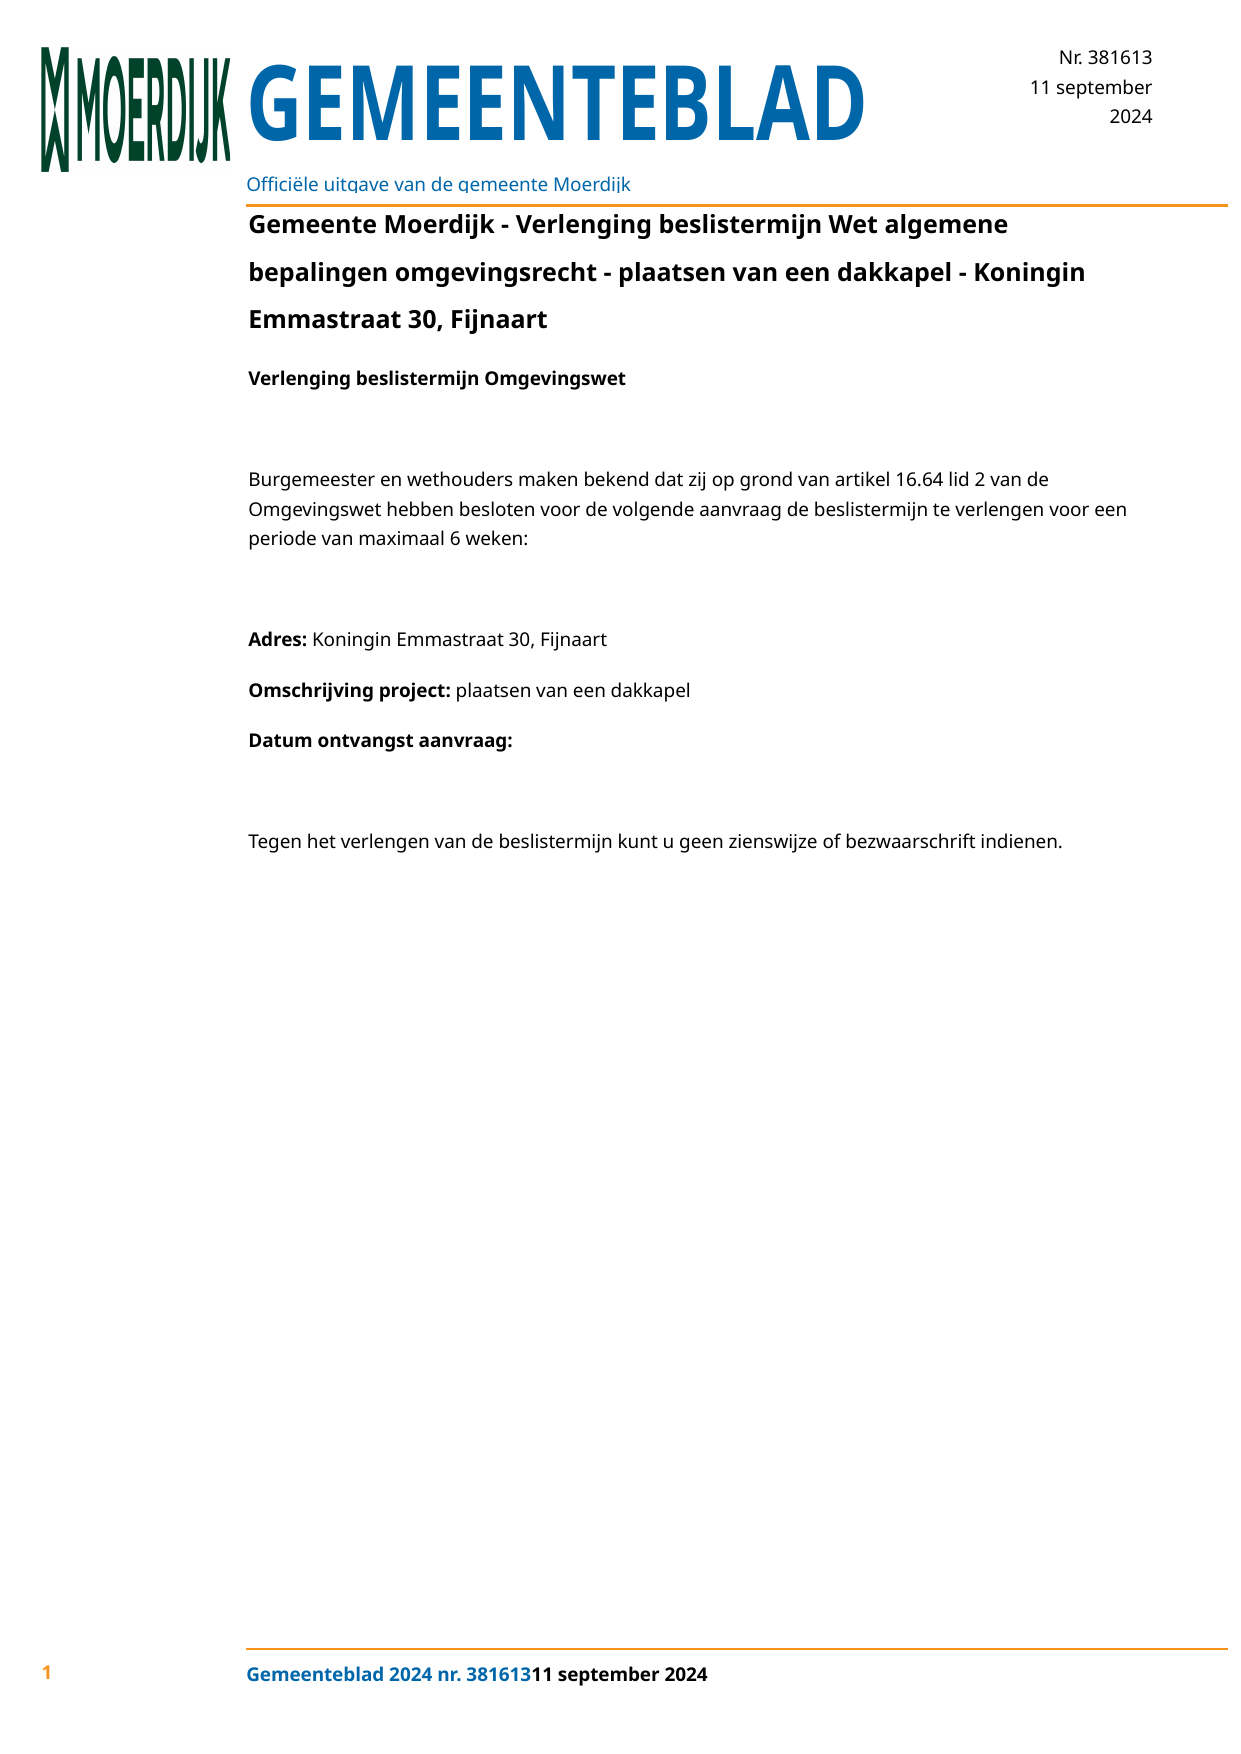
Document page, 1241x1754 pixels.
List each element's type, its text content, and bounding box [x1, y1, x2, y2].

picture [41, 47, 231, 172]
text Tegen het verlengen van de beslistermijn kunt u geen zienswijze of bezwaarschrift indienen. [248, 828, 1152, 854]
text Gemeente Moerdijk - Verlenging beslistermijn Wet algemene bepalingen omgevingsrecht - plaatsen van een dakkapel - Koningin Emmastraat 30, Fijnaart [248, 207, 1152, 336]
text Datum ontvangst aanvraag: [248, 727, 1152, 753]
text Omschrijving project: plaatsen van een dakkapel [248, 677, 1152, 702]
text Adres: Koningin Emmastraat 30, Fijnaart [248, 626, 1152, 652]
text Verlenging beslistermijn Omgevingswet [248, 366, 1152, 391]
text Burgemeester en wethouders maken bekend dat zij op grond van artikel 16.64 lid 2 van de Omgevingswet hebben besloten voor de volgende aanvraag de beslistermijn te verlengen voor een periode van maximaal 6 weken: [248, 466, 1152, 551]
